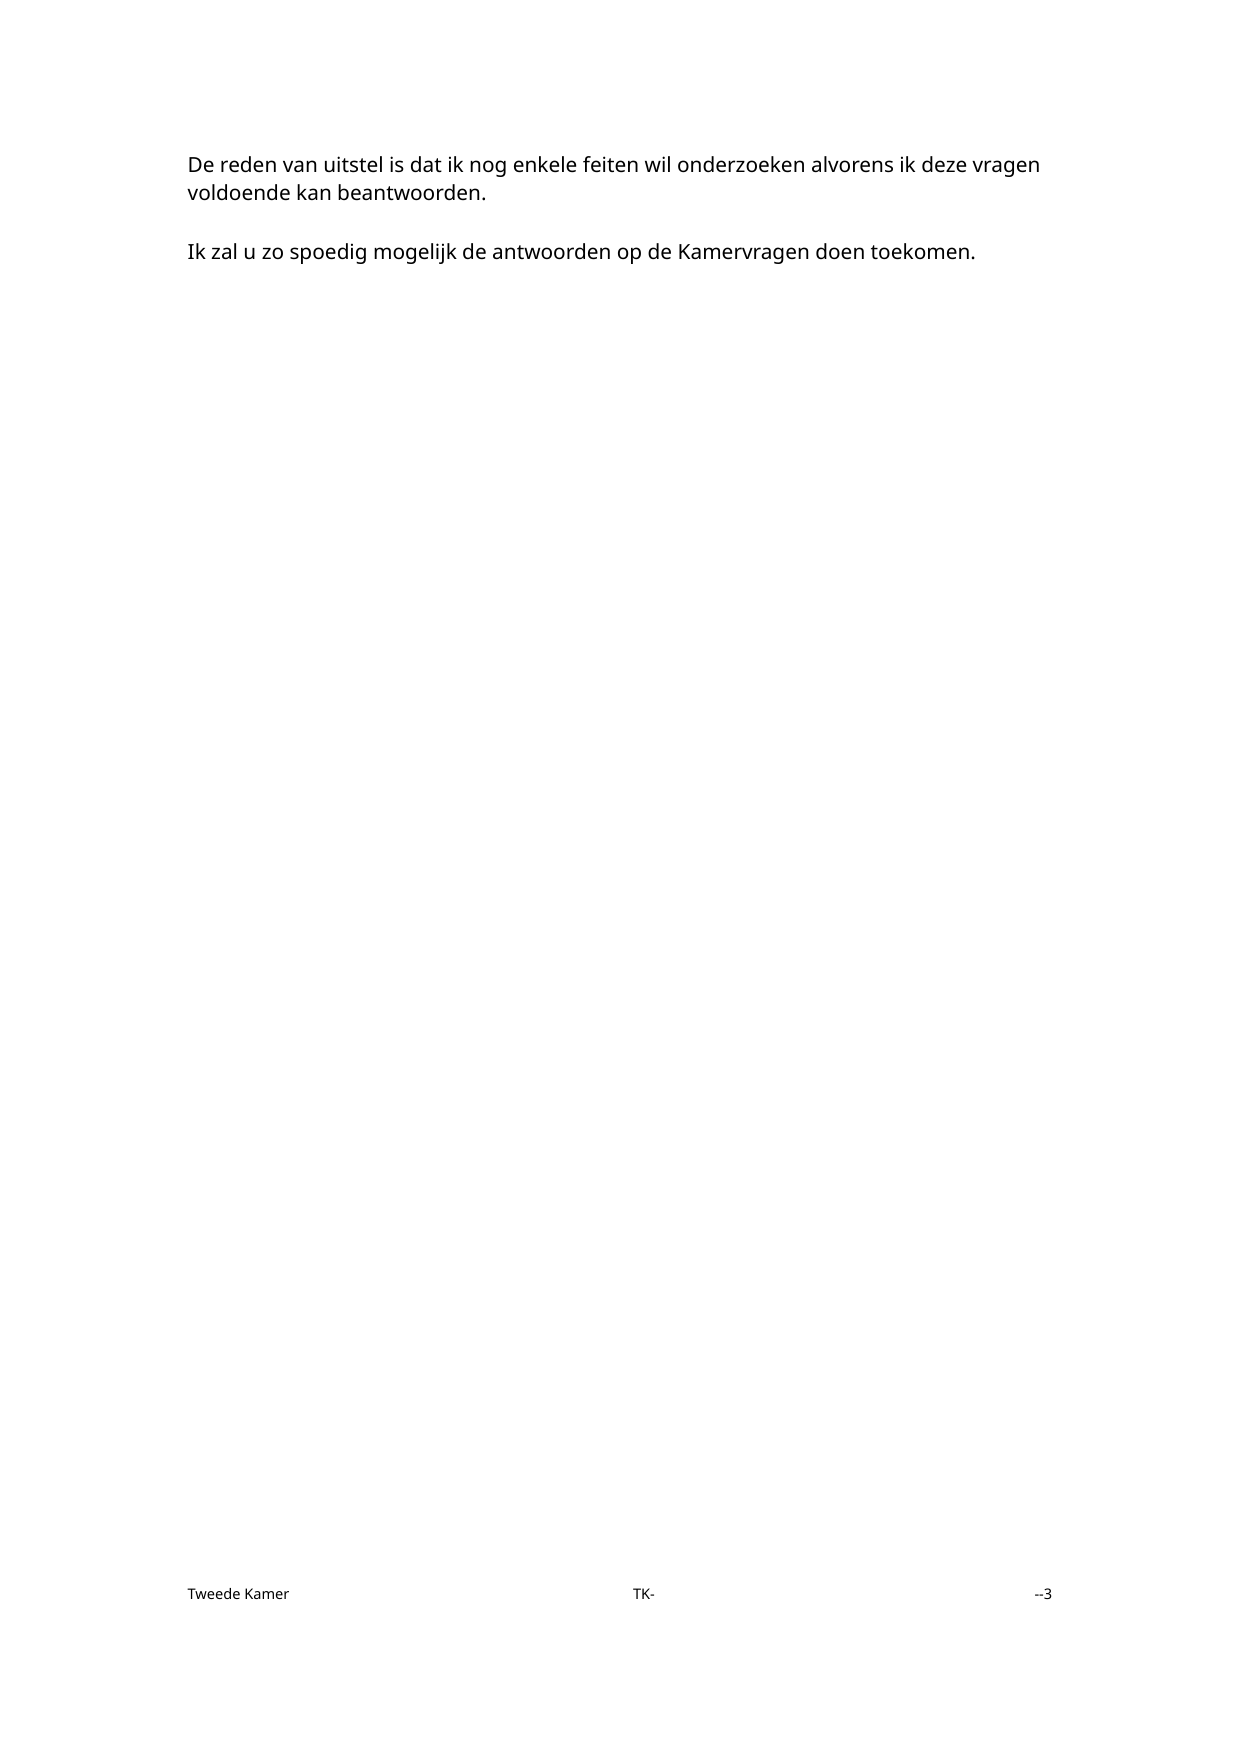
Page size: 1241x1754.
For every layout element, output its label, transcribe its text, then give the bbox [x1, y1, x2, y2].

text Ik zal u zo spoedig mogelijk de antwoorden op de Kamervragen doen toekomen. [187, 237, 1053, 265]
text De reden van uitstel is dat ik nog enkele feiten wil onderzoeken alvorens ik deze vragen voldoende kan beantwoorden. [187, 150, 1053, 207]
